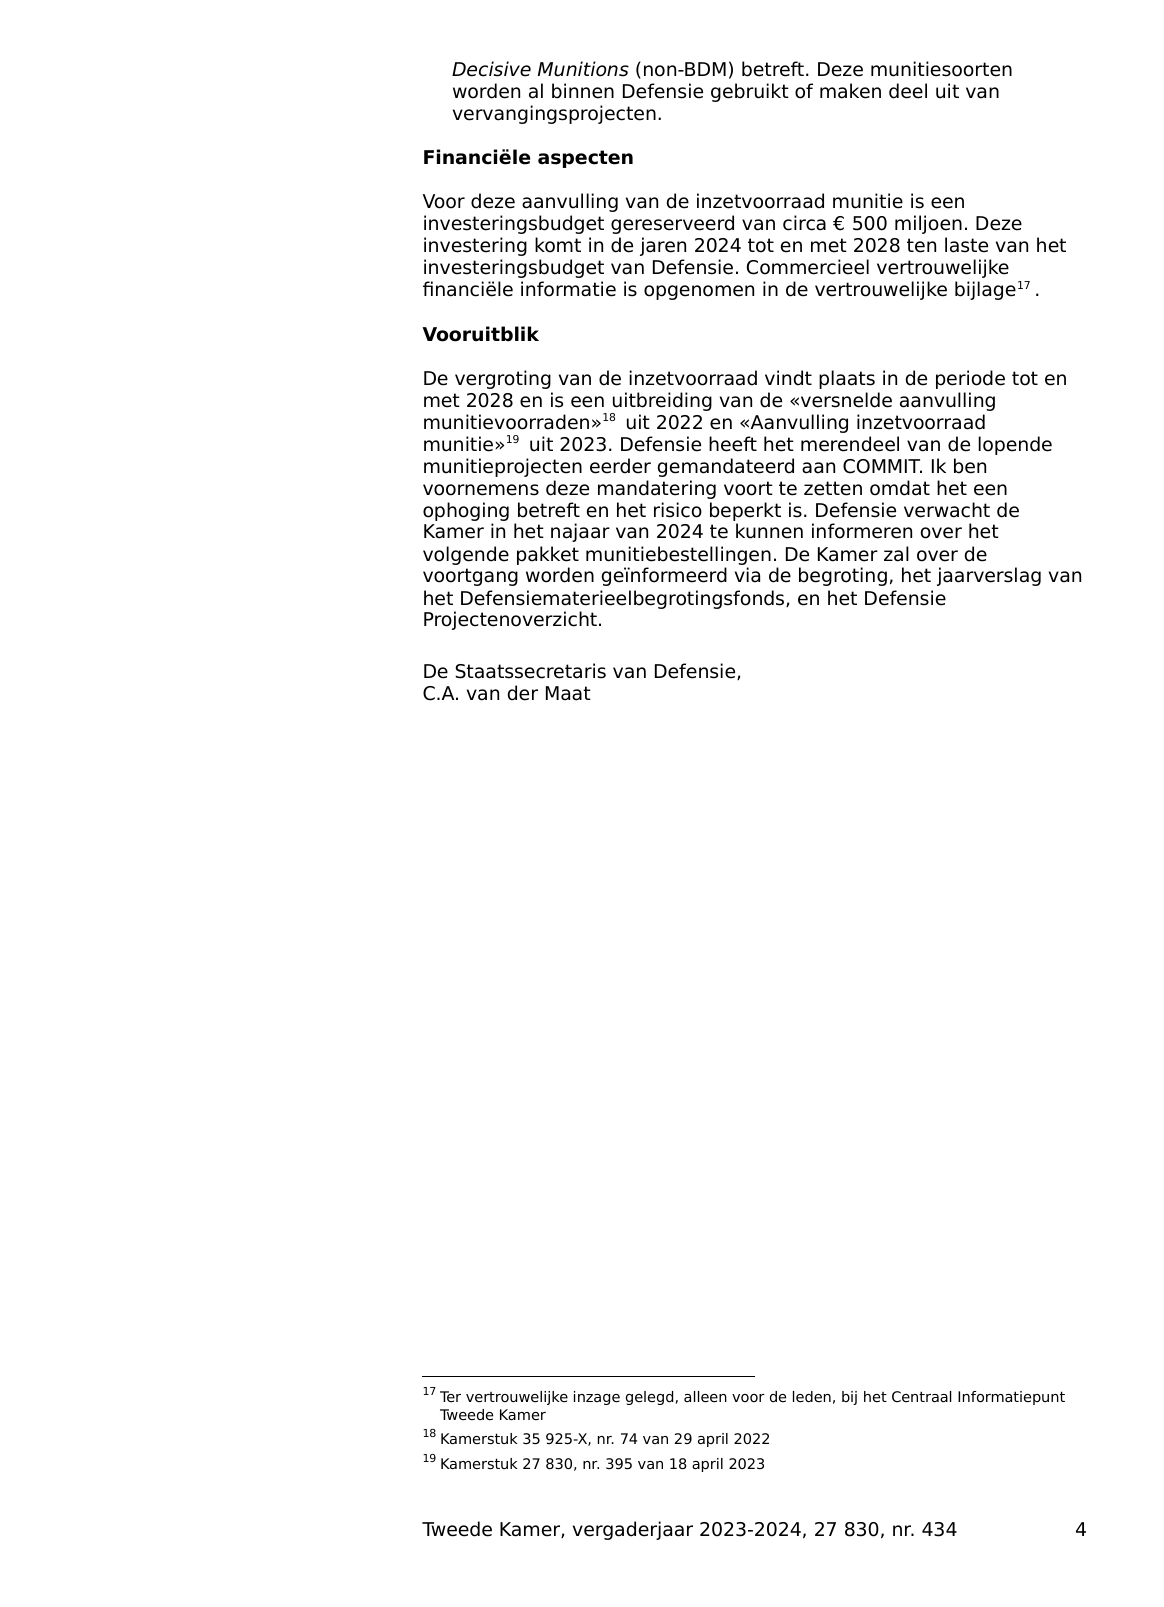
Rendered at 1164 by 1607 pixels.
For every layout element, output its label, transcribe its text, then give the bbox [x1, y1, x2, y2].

text Decisive Munitions (non-BDM) betreft. Deze munitiesoorten worden al binnen Defensie gebruikt of maken deel uit van vervangingsprojecten. [422, 59, 1087, 125]
text Kamerstuk 27 830, nr. 395 van 18 april 2023 [422, 1452, 1087, 1474]
subtitle Financiële aspecten [422, 147, 1087, 169]
subtitle Vooruitblik [422, 323, 1087, 345]
text Kamerstuk 35 925-X, nr. 74 van 29 april 2022 [422, 1427, 1087, 1449]
text De vergroting van de inzetvoorraad vindt plaats in de periode tot en met 2028 en is een uitbreiding van de «versnelde aanvulling munitievoorraden» uit 2022 en «Aanvulling inzetvoorraad munitie» uit 2023. Defensie heeft het merendeel van de lopende munitieprojecten eerder gemandateerd aan COMMIT. Ik ben voornemens deze mandatering voort te zetten omdat het een ophoging betreft en het risico beperkt is. Defensie verwacht de Kamer in het najaar van 2024 te kunnen informeren over het volgende pakket munitiebestellingen. De Kamer zal over de voortgang worden geïnformeerd via de begroting, het jaarverslag van het Defensiematerieelbegrotingsfonds, en het Defensie Projectenoverzicht. [422, 368, 1087, 631]
text De Staatssecretaris van Defensie, C.A. van der Maat [422, 661, 1087, 705]
text Ter vertrouwelijke inzage gelegd, alleen voor de leden, bij het Centraal Informatiepunt Tweede Kamer [422, 1385, 1087, 1424]
text Voor deze aanvulling van de inzetvoorraad munitie is een investeringsbudget gereserveerd van circa € 500 miljoen. Deze investering komt in de jaren 2024 tot en met 2028 ten laste van het investeringsbudget van Defensie. Commercieel vertrouwelijke financiële informatie is opgenomen in de vertrouwelijke bijlage. [422, 191, 1087, 301]
